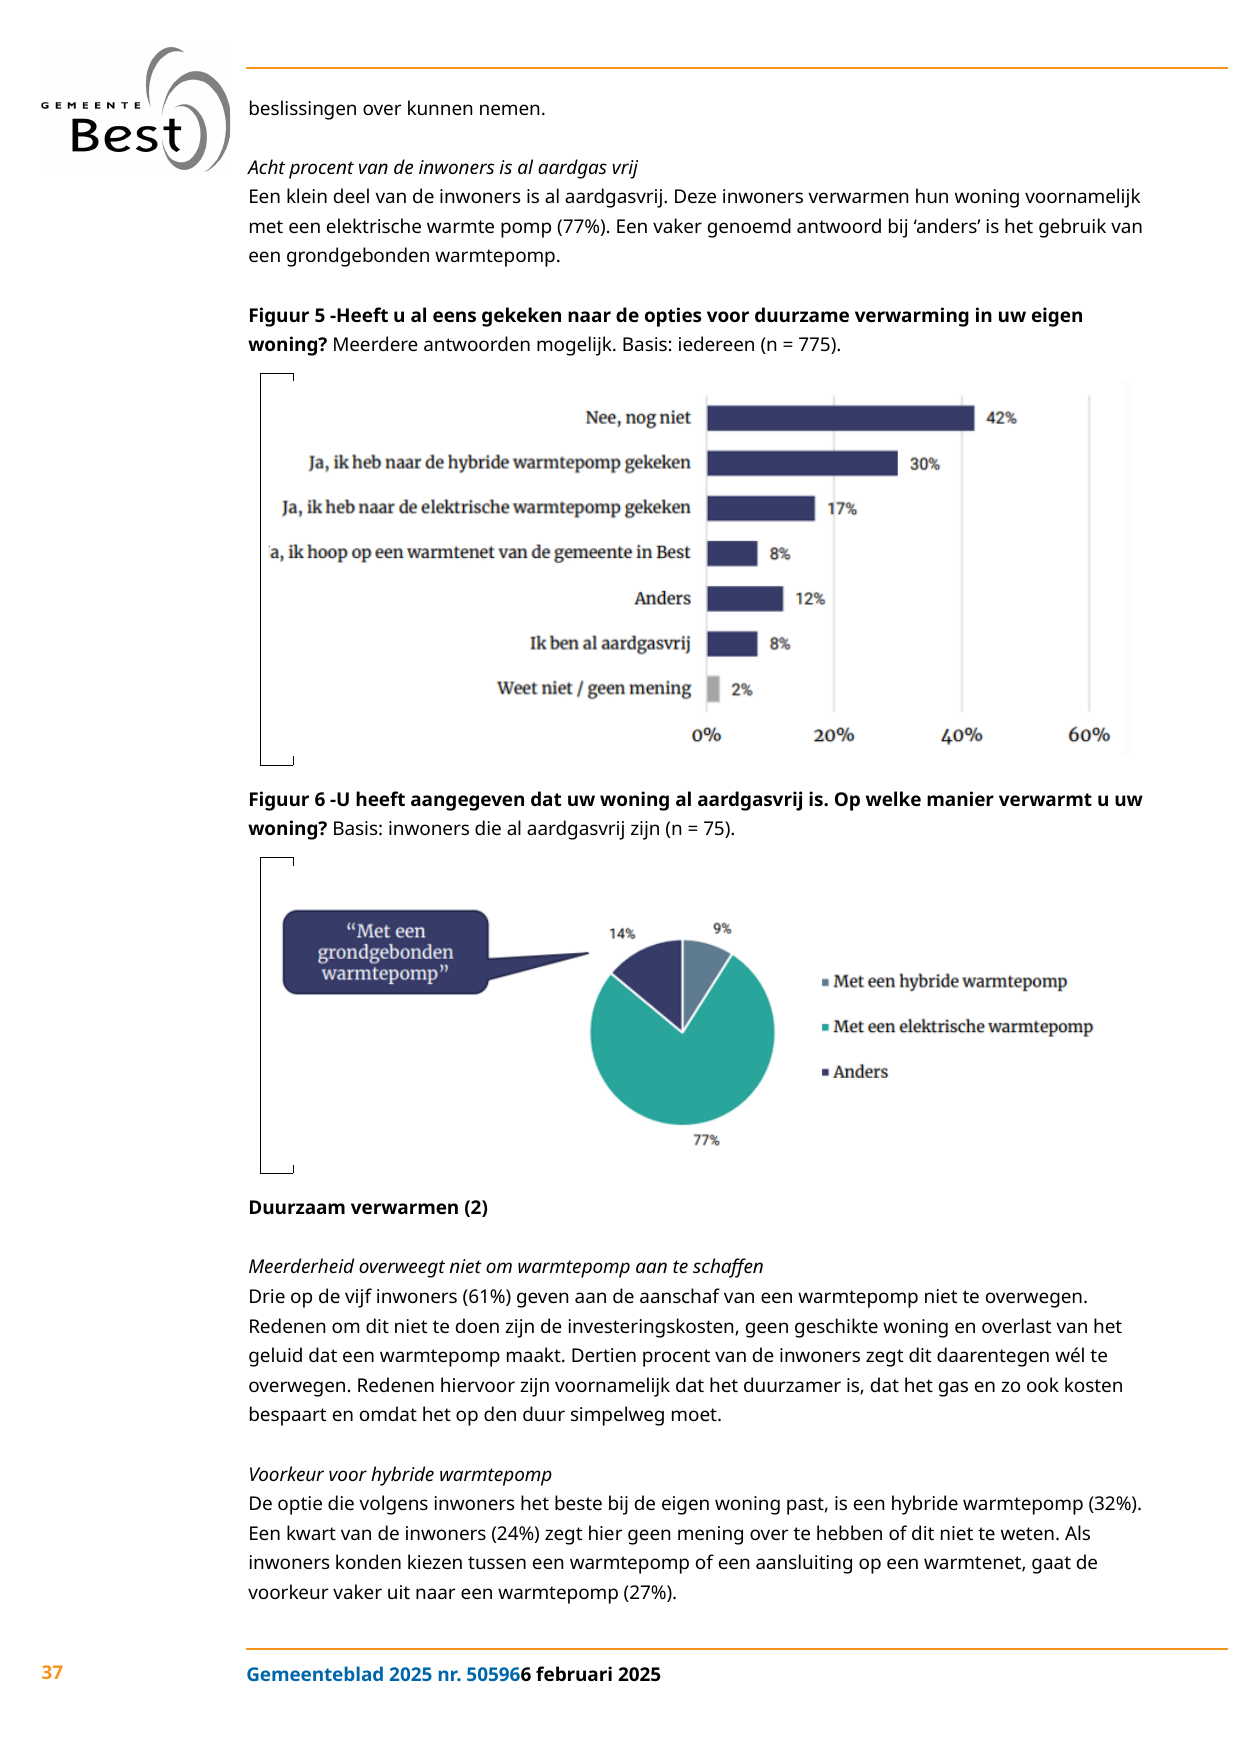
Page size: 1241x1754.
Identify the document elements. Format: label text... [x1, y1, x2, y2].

text Figuur 6 -U heeft aangegeven dat uw woning al aardgasvrij is. Op welke manier verwarmt u uw woning? Basis: inwoners die al aardgasvrij zijn (n = 75). [248, 786, 1152, 841]
text Drie op de vijf inwoners (61%) geven aan de aanschaf van een warmtepomp niet te overwegen. Redenen om dit niet te doen zijn de investeringskosten, geen geschikte woning en overlast van het geluid dat een warmtepomp maakt. Dertien procent van de inwoners zegt dit daarentegen wél te overwegen. Redenen hiervoor zijn voornamelijk dat het duurzamer is, dat het gas en zo ook kosten bespaart en omdat het op den duur simpelweg moet. [248, 1283, 1152, 1427]
text Voorkeur voor hybride warmtepomp [248, 1461, 1152, 1487]
text Duurzaam verwarmen (2) [248, 1194, 1152, 1220]
text Figuur 5 -Heeft u al eens gekeken naar de opties voor duurzame verwarming in uw eigen woning? Meerdere antwoorden mogelijk. Basis: iedereen (n = 775). [248, 302, 1152, 357]
text Meerderheid overweegt niet om warmtepomp aan te schaffen [248, 1254, 1152, 1279]
text beslissingen over kunnen nemen. [248, 95, 1152, 121]
picture [41, 47, 231, 172]
text Acht procent van de inwoners is al aardgas vrij [248, 154, 1152, 180]
text De optie die volgens inwoners het beste bij de eigen woning past, is een hybride warmtepomp (32%). Een kwart van de inwoners (24%) zegt hier geen mening over te hebben of dit niet te weten. Als inwoners konden kiezen tussen een warmtepomp of een aansluiting op een warmtenet, gaat de voorkeur vaker uit naar een warmtepomp (27%). [248, 1490, 1152, 1605]
text Een klein deel van de inwoners is al aardgasvrij. Deze inwoners verwarmen hun woning voornamelijk met een elektrische warmte pomp (77%). Een vaker genoemd antwoord bij ‘anders’ is het gebruik van een grondgebonden warmtepomp. [248, 183, 1152, 268]
picture [268, 381, 1155, 756]
picture [268, 866, 1155, 1165]
